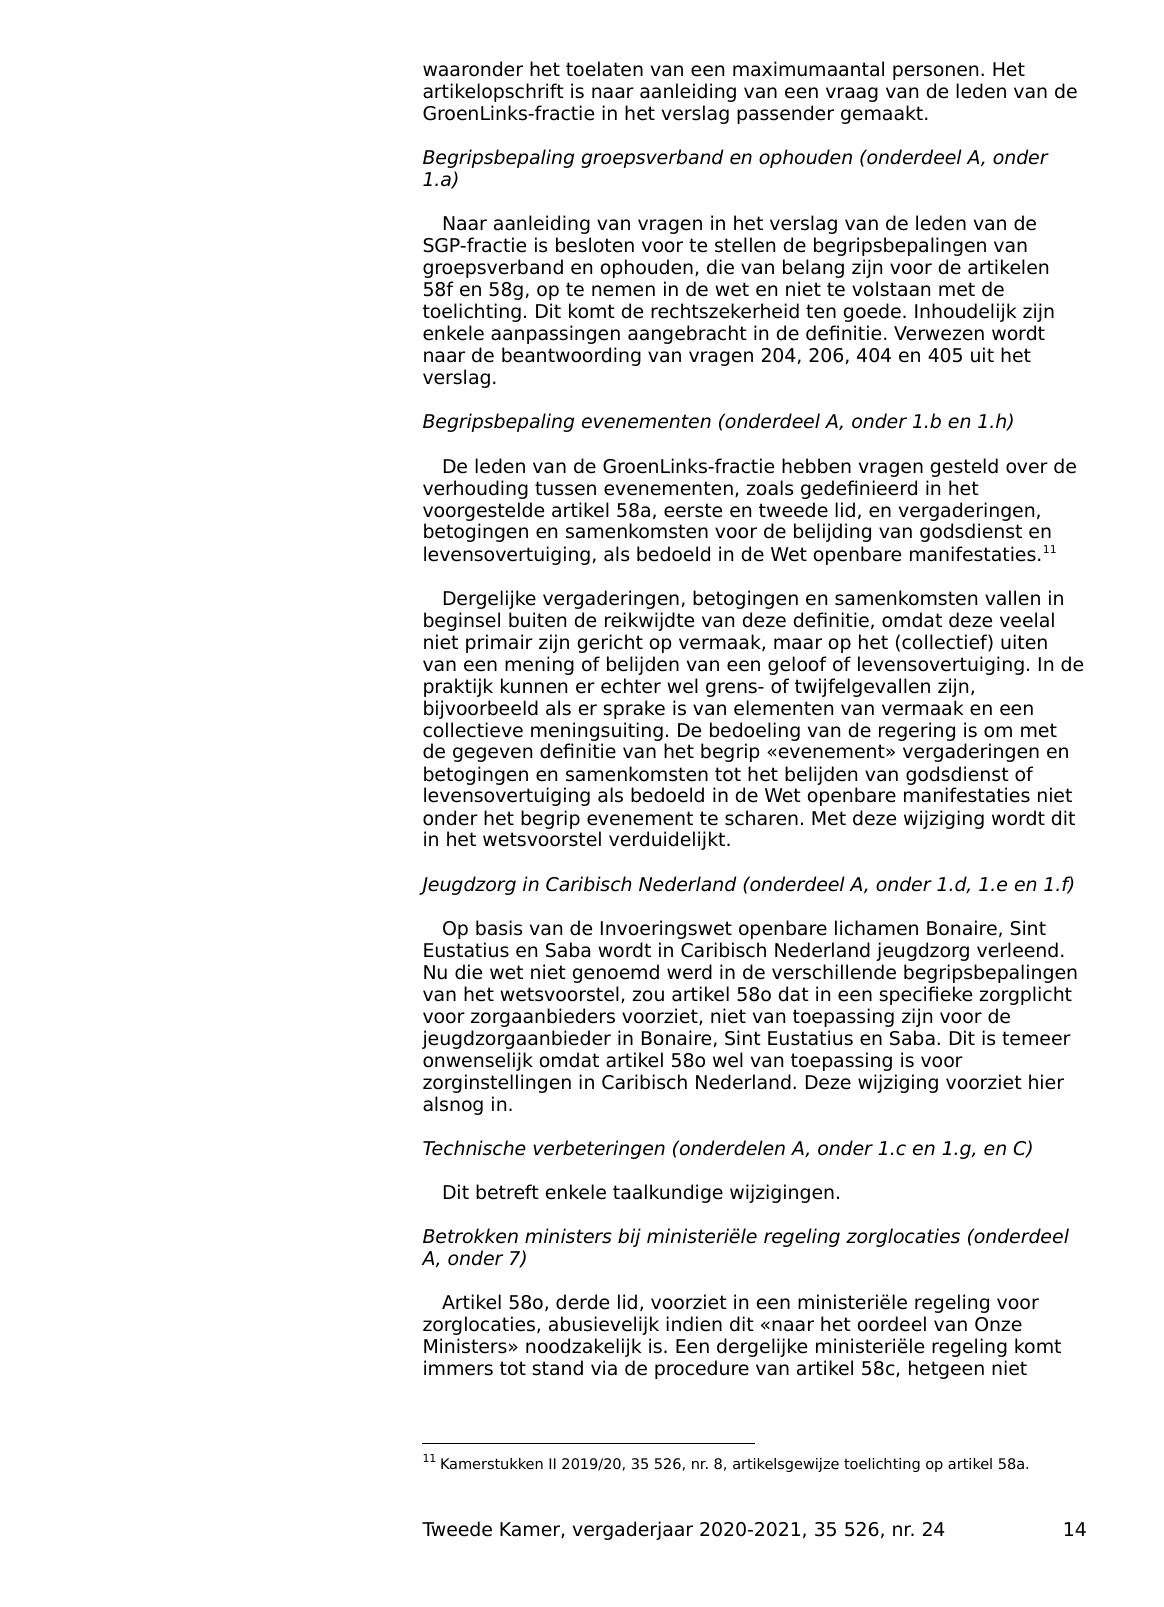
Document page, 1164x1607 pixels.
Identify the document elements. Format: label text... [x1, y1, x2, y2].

subtitle Begripsbepaling groepsverband en ophouden (onderdeel A, onder 1.a) [422, 147, 1087, 191]
text Naar aanleiding van vragen in het verslag van de leden van de SGP-fractie is besloten voor te stellen de begripsbepalingen van groepsverband en ophouden, die van belang zijn voor de artikelen 58f en 58g, op te nemen in de wet en niet te volstaan met de toelichting. Dit komt de rechtszekerheid ten goede. Inhoudelijk zijn enkele aanpassingen aangebracht in de definitie. Verwezen wordt naar de beantwoording van vragen 204, 206, 404 en 405 uit het verslag. [422, 213, 1087, 389]
text Artikel 58o, derde lid, voorziet in een ministeriële regeling voor zorglocaties, abusievelijk indien dit «naar het oordeel van Onze Ministers» noodzakelijk is. Een dergelijke ministeriële regeling komt immers tot stand via de procedure van artikel 58c, hetgeen niet [422, 1292, 1087, 1380]
subtitle Technische verbeteringen (onderdelen A, onder 1.c en 1.g, en C) [422, 1138, 1087, 1160]
text Op basis van de Invoeringswet openbare lichamen Bonaire, Sint Eustatius en Saba wordt in Caribisch Nederland jeugdzorg verleend. Nu die wet niet genoemd werd in de verschillende begripsbepalingen van het wetsvoorstel, zou artikel 58o dat in een specifieke zorgplicht voor zorgaanbieders voorziet, niet van toepassing zijn voor de jeugdzorgaanbieder in Bonaire, Sint Eustatius en Saba. Dit is temeer onwenselijk omdat artikel 58o wel van toepassing is voor zorginstellingen in Caribisch Nederland. Deze wijziging voorziet hier alsnog in. [422, 918, 1087, 1116]
text Kamerstukken II 2019/20, 35 526, nr. 8, artikelsgewijze toelichting op artikel 58a. [422, 1452, 1087, 1474]
subtitle Begripsbepaling evenementen (onderdeel A, onder 1.b en 1.h) [422, 411, 1087, 433]
text Dit betreft enkele taalkundige wijzigingen. [422, 1182, 1087, 1204]
subtitle Betrokken ministers bij ministeriële regeling zorglocaties (onderdeel A, onder 7) [422, 1226, 1087, 1270]
text waaronder het toelaten van een maximumaantal personen. Het artikelopschrift is naar aanleiding van een vraag van de leden van de GroenLinks-fractie in het verslag passender gemaakt. [422, 59, 1087, 125]
subtitle Jeugdzorg in Caribisch Nederland (onderdeel A, onder 1.d, 1.e en 1.f) [422, 873, 1087, 896]
text Dergelijke vergaderingen, betogingen en samenkomsten vallen in beginsel buiten de reikwijdte van deze definitie, omdat deze veelal niet primair zijn gericht op vermaak, maar op het (collectief) uiten van een mening of belijden van een geloof of levensovertuiging. In de praktijk kunnen er echter wel grens- of twijfelgevallen zijn, bijvoorbeeld als er sprake is van elementen van vermaak en een collectieve meningsuiting. De bedoeling van de regering is om met de gegeven definitie van het begrip «evenement» vergaderingen en betogingen en samenkomsten tot het belijden van godsdienst of levensovertuiging als bedoeld in de Wet openbare manifestaties niet onder het begrip evenement te scharen. Met deze wijziging wordt dit in het wetsvoorstel verduidelijkt. [422, 588, 1087, 851]
text De leden van de GroenLinks-fractie hebben vragen gesteld over de verhouding tussen evenementen, zoals gedefinieerd in het voorgestelde artikel 58a, eerste en tweede lid, en vergaderingen, betogingen en samenkomsten voor de belijding van godsdienst en levensovertuiging, als bedoeld in de Wet openbare manifestaties. [422, 456, 1087, 565]
